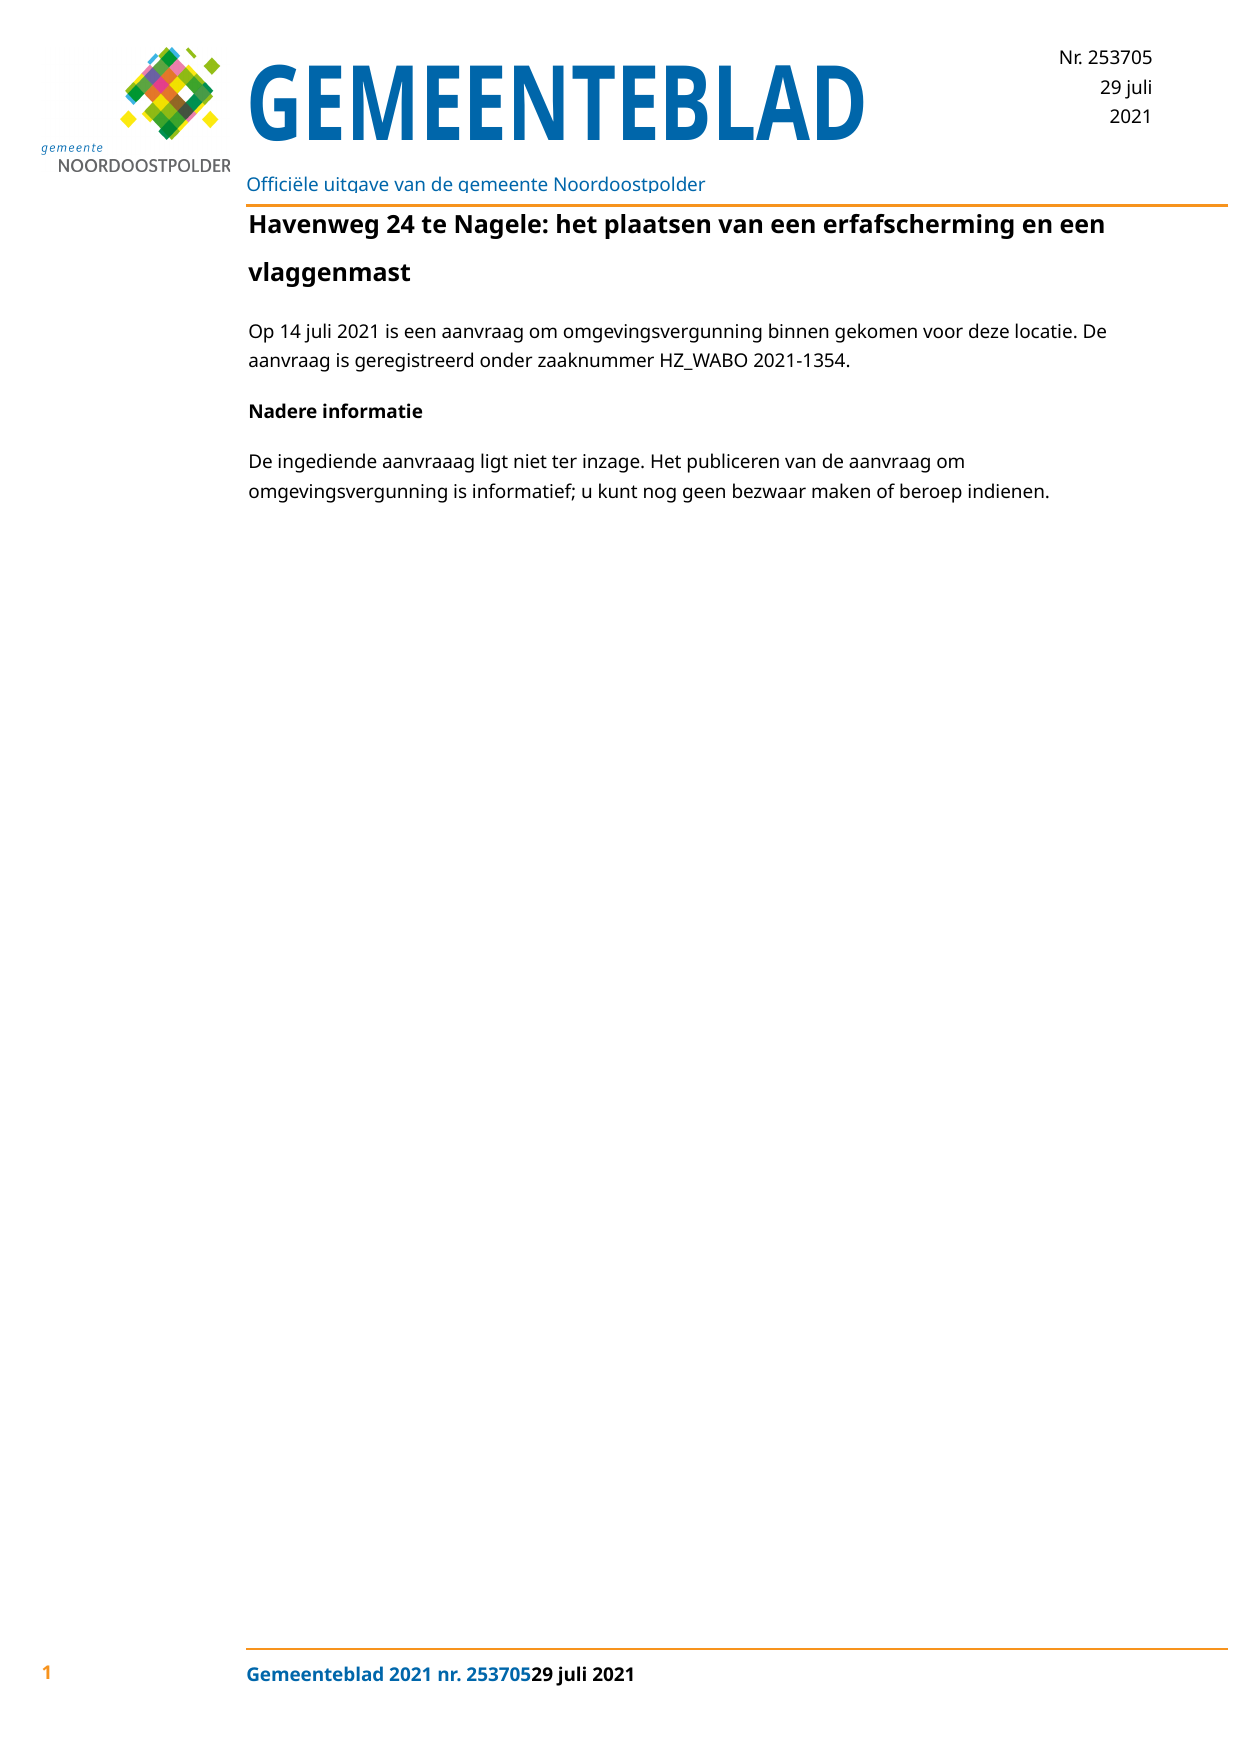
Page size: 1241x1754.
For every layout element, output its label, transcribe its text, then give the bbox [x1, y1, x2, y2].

picture [41, 47, 231, 172]
text Havenweg 24 te Nagele: het plaatsen van een erfafscherming en een vlaggenmast [248, 207, 1152, 288]
text Nadere informatie [248, 398, 1152, 424]
text De ingediende aanvraaag ligt niet ter inzage. Het publiceren van de aanvraag om omgevingsvergunning is informatief; u kunt nog geen bezwaar maken of beroep indienen. [248, 448, 1152, 504]
text Op 14 juli 2021 is een aanvraag om omgevingsvergunning binnen gekomen voor deze locatie. De aanvraag is geregistreerd onder zaaknummer HZ_WABO 2021-1354. [248, 318, 1152, 373]
